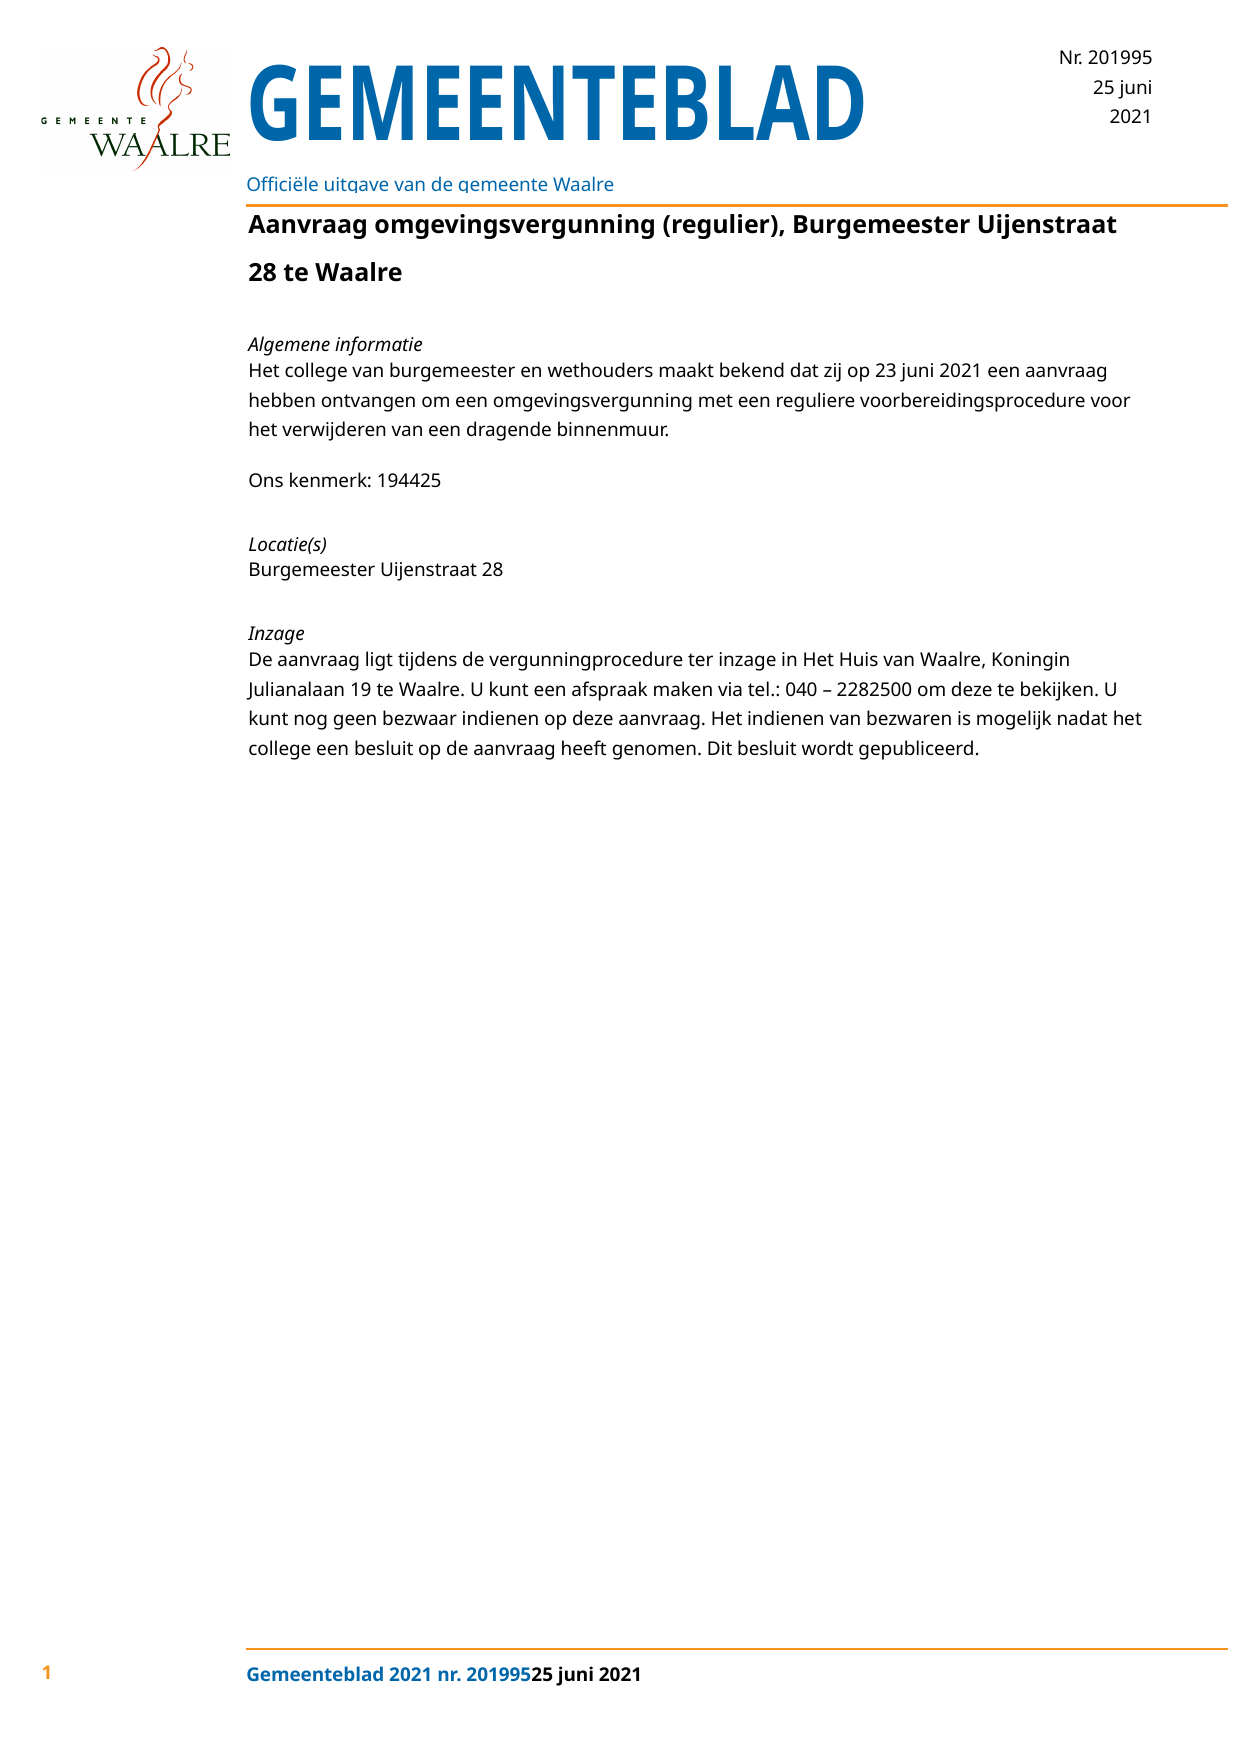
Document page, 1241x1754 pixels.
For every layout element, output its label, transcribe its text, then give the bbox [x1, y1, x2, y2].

text Het college van burgemeester en wethouders maakt bekend dat zij op 23 juni 2021 een aanvraag hebben ontvangen om een omgevingsvergunning met een reguliere voorbereidingsprocedure voor het verwijderen van een dragende binnenmuur. [248, 357, 1152, 442]
text Algemene informatie [248, 331, 1152, 357]
picture [41, 47, 231, 172]
text Locatie(s) [248, 531, 1152, 556]
text Burgemeester Uijenstraat 28 [248, 556, 1152, 582]
text Aanvraag omgevingsvergunning (regulier), Burgemeester Uijenstraat 28 te Waalre [248, 207, 1152, 288]
text Inzage [248, 620, 1152, 646]
text De aanvraag ligt tijdens de vergunningprocedure ter inzage in Het Huis van Waalre, Koningin Julianalaan 19 te Waalre. U kunt een afspraak maken via tel.: 040 – 2282500 om deze te bekijken. U kunt nog geen bezwaar indienen op deze aanvraag. Het indienen van bezwaren is mogelijk nadat het college een besluit op de aanvraag heeft genomen. Dit besluit wordt gepubliceerd. [248, 646, 1152, 761]
text Ons kenmerk: 194425 [248, 467, 1152, 492]
